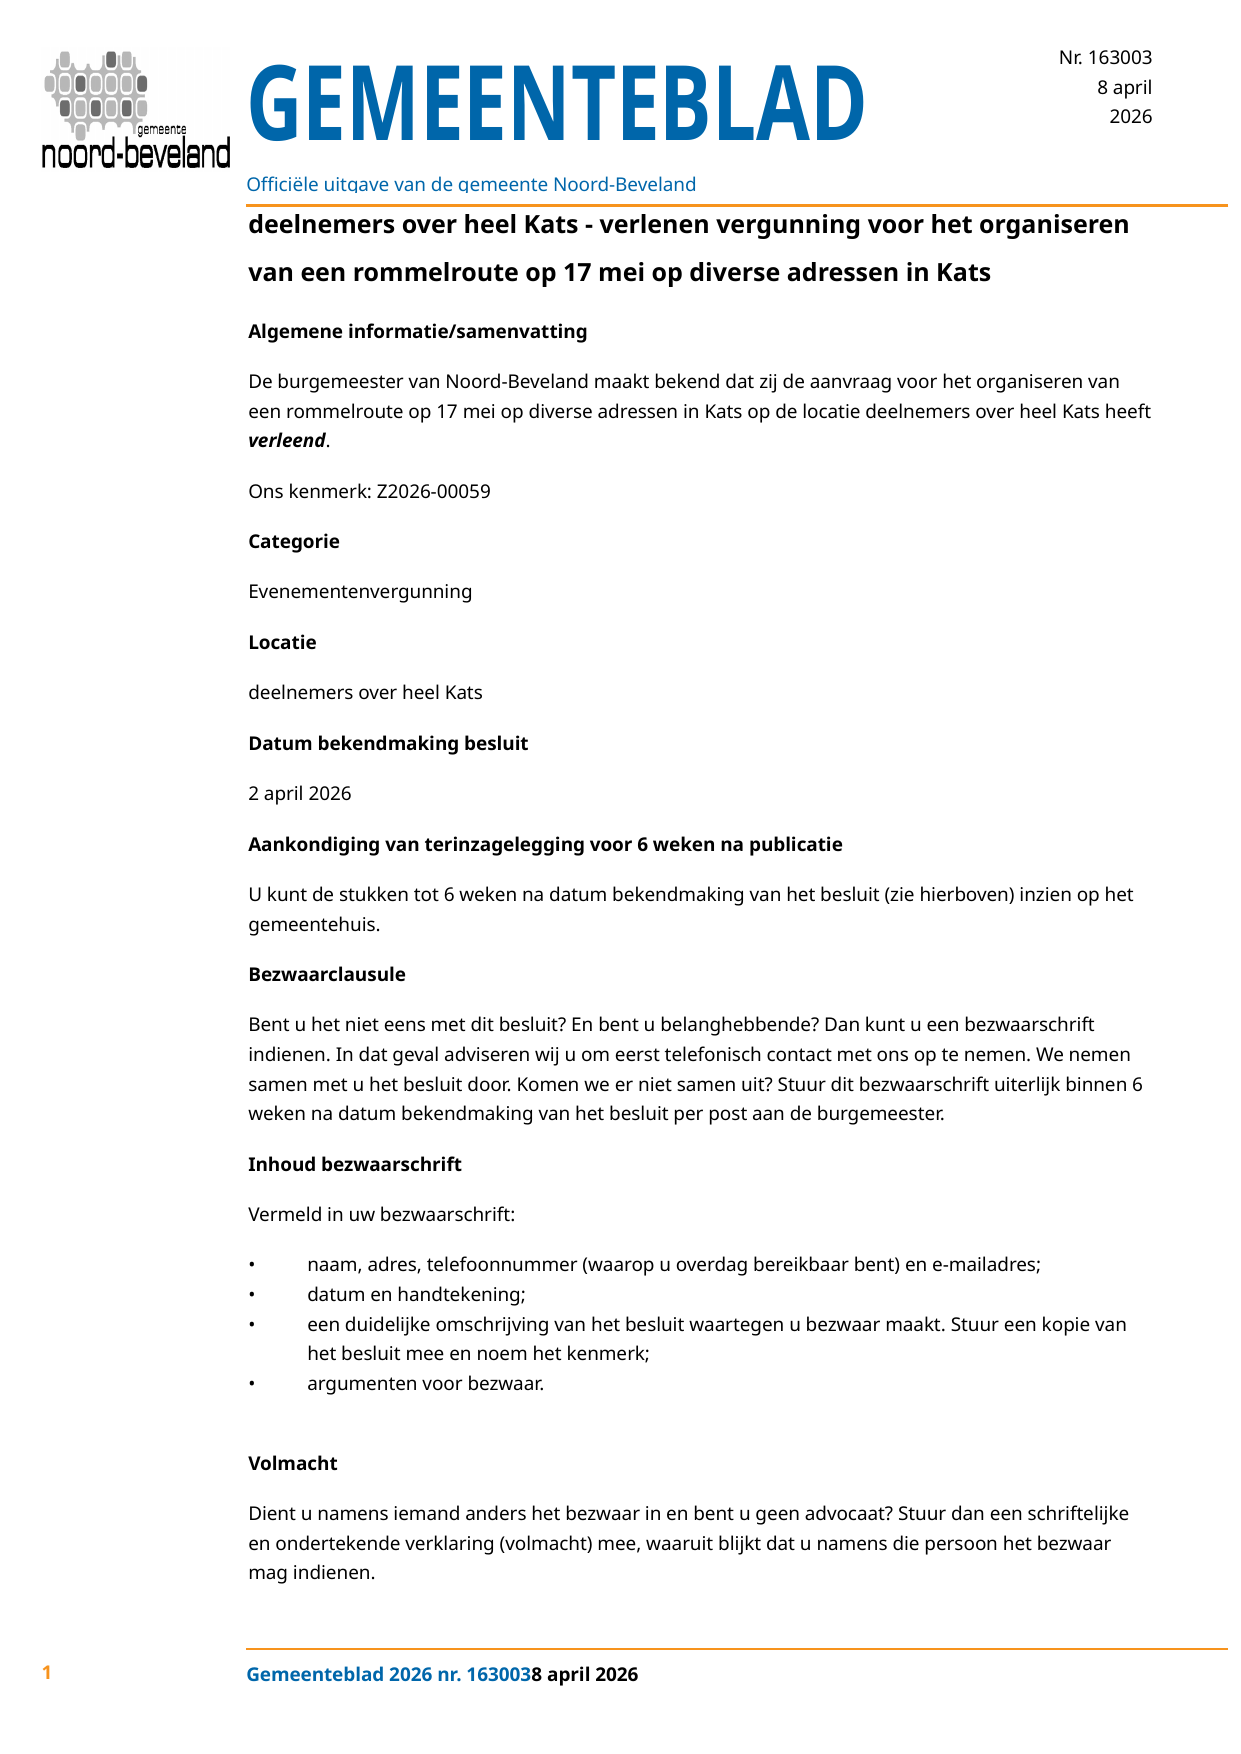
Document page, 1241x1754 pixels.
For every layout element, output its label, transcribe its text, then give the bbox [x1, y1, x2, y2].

text Evenementenvergunning [248, 579, 1152, 604]
list een duidelijke omschrijving van het besluit waartegen u bezwaar maakt. Stuur een kopie van het besluit mee en noem het kenmerk; [248, 1311, 1152, 1366]
text Dient u namens iemand anders het bezwaar in en bent u geen advocaat? Stuur dan een schriftelijke en ondertekende verklaring (volmacht) mee, waaruit blijkt dat u namens die persoon het bezwaar mag indienen. [248, 1500, 1152, 1585]
picture [41, 47, 231, 172]
text Ons kenmerk: Z2026-00059 [248, 478, 1152, 504]
text U kunt de stukken tot 6 weken na datum bekendmaking van het besluit (zie hierboven) inzien op het gemeentehuis. [248, 881, 1152, 937]
text deelnemers over heel Kats [248, 679, 1152, 705]
list argumenten voor bezwaar. [248, 1370, 1152, 1396]
text De burgemeester van Noord-Beveland maakt bekend dat zij de aanvraag voor het organiseren van een rommelroute op 17 mei op diverse adressen in Kats op de locatie deelnemers over heel Kats heeft verleend. [248, 368, 1152, 453]
text Inhoud bezwaarschrift [248, 1151, 1152, 1177]
text Algemene informatie/samenvatting [248, 318, 1152, 344]
text 2 april 2026 [248, 780, 1152, 806]
text Locatie [248, 629, 1152, 655]
text deelnemers over heel Kats - verlenen vergunning voor het organiseren van een rommelroute op 17 mei op diverse adressen in Kats [248, 207, 1152, 288]
text Categorie [248, 528, 1152, 554]
list datum en handtekening; [248, 1281, 1152, 1307]
text Bent u het niet eens met dit besluit? En bent u belanghebbende? Dan kunt u een bezwaarschrift indienen. In dat geval adviseren wij u om eerst telefonisch contact met ons op te nemen. We nemen samen met u het besluit door. Komen we er niet samen uit? Stuur dit bezwaarschrift uiterlijk binnen 6 weken na datum bekendmaking van het besluit per post aan de burgemeester. [248, 1012, 1152, 1126]
list naam, adres, telefoonnummer (waarop u overdag bereikbaar bent) en e-mailadres; [248, 1252, 1152, 1277]
text Datum bekendmaking besluit [248, 730, 1152, 756]
text Vermeld in uw bezwaarschrift: [248, 1201, 1152, 1227]
text Aankondiging van terinzagelegging voor 6 weken na publicatie [248, 831, 1152, 857]
text Volmacht [248, 1450, 1152, 1476]
text Bezwaarclausule [248, 961, 1152, 987]
